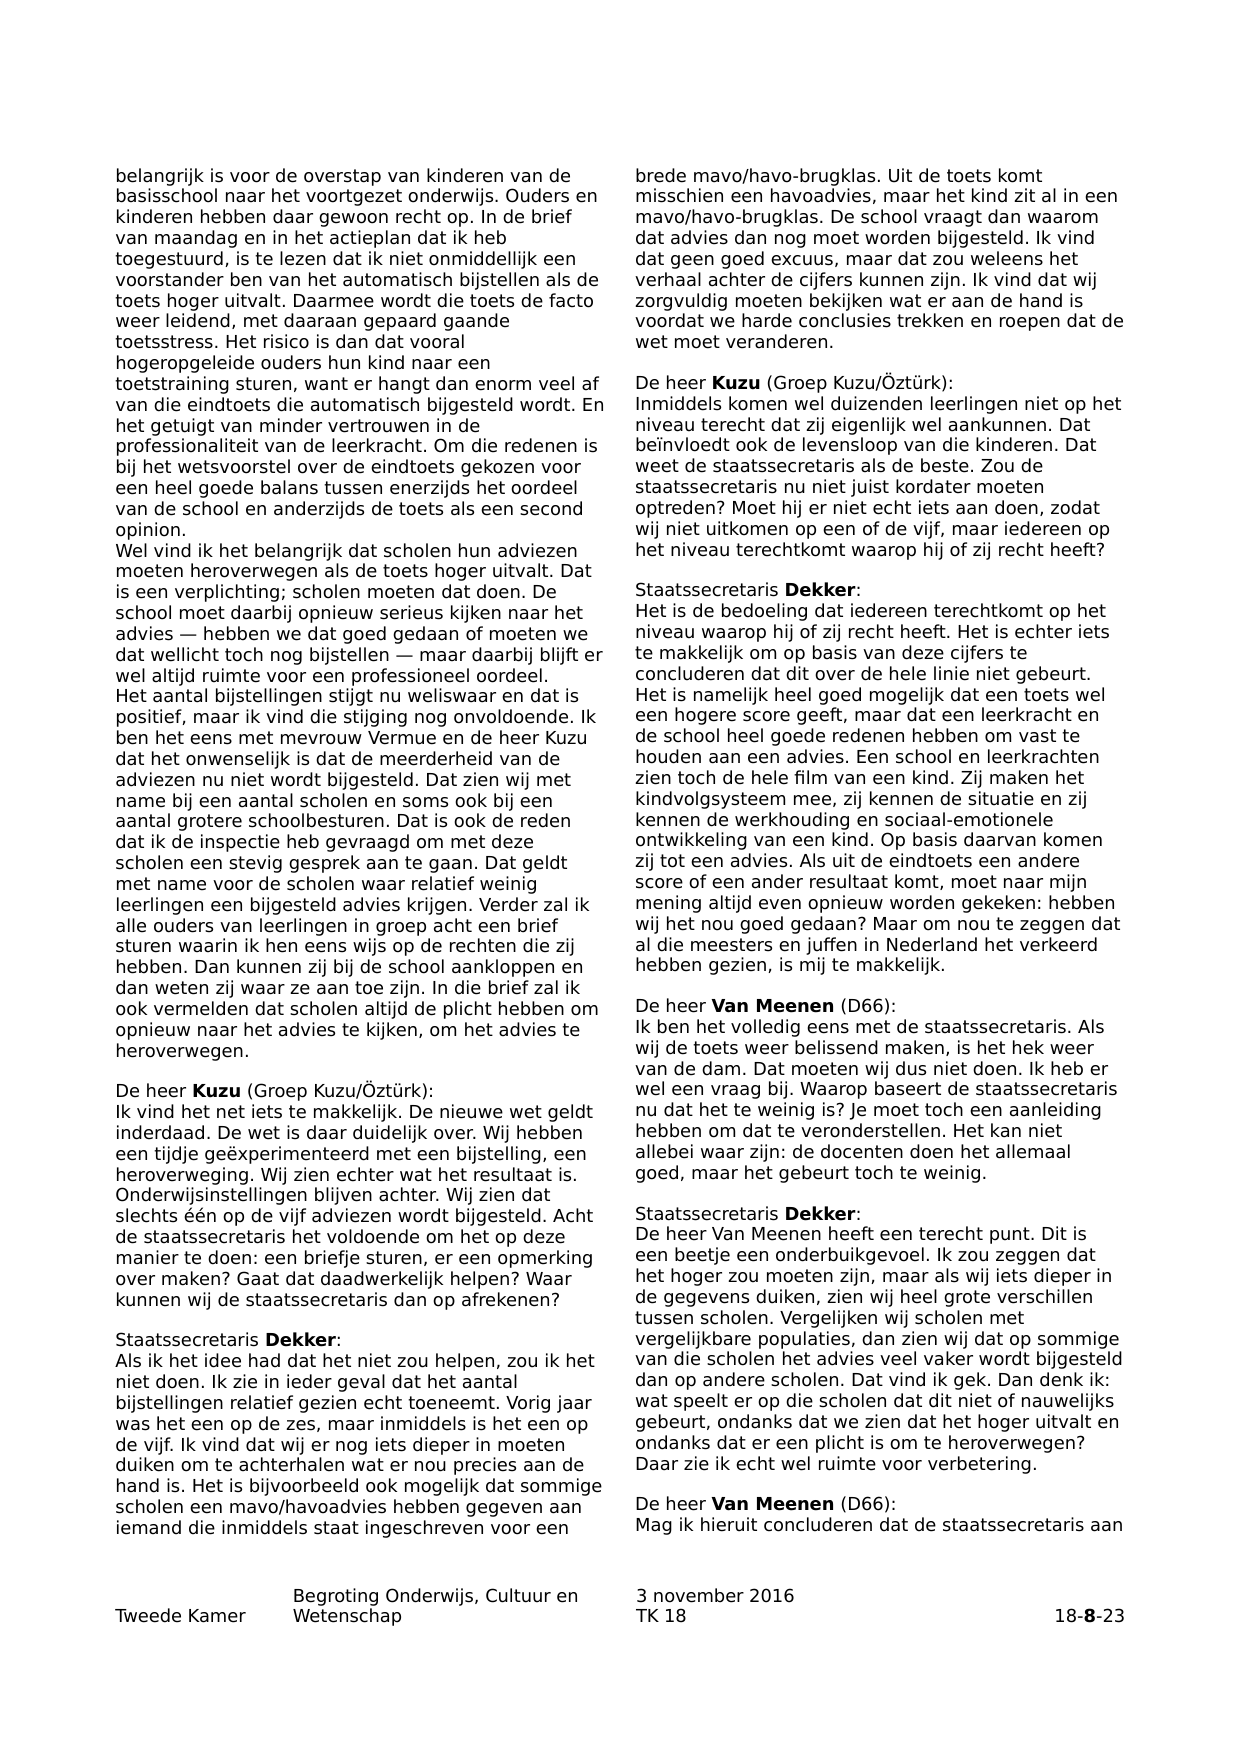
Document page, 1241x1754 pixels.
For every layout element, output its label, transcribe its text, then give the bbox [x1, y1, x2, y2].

text Inmiddels komen wel duizenden leerlingen niet op het niveau terecht dat zij eigenlijk wel aankunnen. Dat beïnvloedt ook de levensloop van die kinderen. Dat weet de staatssecretaris als de beste. Zou de staatssecretaris nu niet juist kordater moeten optreden? Moet hij er niet echt iets aan doen, zodat wij niet uitkomen op een of de vijf, maar iedereen op het niveau terechtkomt waarop hij of zij recht heeft? [635, 393, 1125, 560]
text Als ik het idee had dat het niet zou helpen, zou ik het niet doen. Ik zie in ieder geval dat het aantal bijstellingen relatief gezien echt toeneemt. Vorig jaar was het een op de zes, maar inmiddels is het een op de vijf. Ik vind dat wij er nog iets dieper in moeten duiken om te achterhalen wat er nou precies aan de hand is. Het is bijvoorbeeld ook mogelijk dat sommige scholen een mavo/havoadvies hebben gegeven aan iemand die inmiddels staat ingeschreven voor een [115, 1351, 605, 1538]
text De heer Van Meenen heeft een terecht punt. Dit is een beetje een onderbuikgevoel. Ik zou zeggen dat het hoger zou moeten zijn, maar als wij iets dieper in de gegevens duiken, zien wij heel grote verschillen tussen scholen. Vergelijken wij scholen met vergelijkbare populaties, dan zien wij dat op sommige van die scholen het advies veel vaker wordt bijgesteld dan op andere scholen. Dat vind ik gek. Dan denk ik: wat speelt er op die scholen dat dit niet of nauwelijks gebeurt, ondanks dat we zien dat het hoger uitvalt en ondanks dat er een plicht is om te heroverwegen? Daar zie ik echt wel ruimte voor verbetering. [635, 1224, 1125, 1474]
text De heer Kuzu (Groep Kuzu/Öztürk): [635, 373, 1125, 393]
text Mag ik hieruit concluderen dat de staatssecretaris aan [635, 1515, 1125, 1536]
text brede mavo/havo-brugklas. Uit de toets komt misschien een havoadvies, maar het kind zit al in een mavo/havo-brugklas. De school vraagt dan waarom dat advies dan nog moet worden bijgesteld. Ik vind dat geen goed excuus, maar dat zou weleens het verhaal achter de cijfers kunnen zijn. Ik vind dat wij zorgvuldig moeten bekijken wat er aan de hand is voordat we harde conclusies trekken en roepen dat de wet moet veranderen. [635, 165, 1125, 353]
text De heer Kuzu (Groep Kuzu/Öztürk): [115, 1081, 605, 1102]
text Staatssecretaris Dekker: [635, 1203, 1125, 1224]
text Staatssecretaris Dekker: [635, 580, 1125, 601]
text Wel vind ik het belangrijk dat scholen hun adviezen moeten heroverwegen als de toets hoger uitvalt. Dat is een verplichting; scholen moeten dat doen. De school moet daarbij opnieuw serieus kijken naar het advies — hebben we dat goed gedaan of moeten we dat wellicht toch nog bijstellen — maar daarbij blijft er wel altijd ruimte voor een professioneel oordeel. [115, 540, 605, 686]
text Staatssecretaris Dekker: [115, 1330, 605, 1351]
text De heer Van Meenen (D66): [635, 1494, 1125, 1515]
text belangrijk is voor de overstap van kinderen van de basisschool naar het voortgezet onderwijs. Ouders en kinderen hebben daar gewoon recht op. In de brief van maandag en in het actieplan dat ik heb toegestuurd, is te lezen dat ik niet onmiddellijk een voorstander ben van het automatisch bijstellen als de toets hoger uitvalt. Daarmee wordt die toets de facto weer leidend, met daaraan gepaard gaande toetsstress. Het risico is dan dat vooral hogeropgeleide ouders hun kind naar een toetstraining sturen, want er hangt dan enorm veel af van die eindtoets die automatisch bijgesteld wordt. En het getuigt van minder vertrouwen in de professionaliteit van de leerkracht. Om die redenen is bij het wetsvoorstel over de eindtoets gekozen voor een heel goede balans tussen enerzijds het oordeel van de school en anderzijds de toets als een second opinion. [115, 165, 605, 540]
text Ik vind het net iets te makkelijk. De nieuwe wet geldt inderdaad. De wet is daar duidelijk over. Wij hebben een tijdje geëxperimenteerd met een bijstelling, een heroverweging. Wij zien echter wat het resultaat is. Onderwijsinstellingen blijven achter. Wij zien dat slechts één op de vijf adviezen wordt bijgesteld. Acht de staatssecretaris het voldoende om het op deze manier te doen: een briefje sturen, er een opmerking over maken? Gaat dat daadwerkelijk helpen? Waar kunnen wij de staatssecretaris dan op afrekenen? [115, 1102, 605, 1310]
text De heer Van Meenen (D66): [635, 996, 1125, 1017]
text Het aantal bijstellingen stijgt nu weliswaar en dat is positief, maar ik vind die stijging nog onvoldoende. Ik ben het eens met mevrouw Vermue en de heer Kuzu dat het onwenselijk is dat de meerderheid van de adviezen nu niet wordt bijgesteld. Dat zien wij met name bij een aantal scholen en soms ook bij een aantal grotere schoolbesturen. Dat is ook de reden dat ik de inspectie heb gevraagd om met deze scholen een stevig gesprek aan te gaan. Dat geldt met name voor de scholen waar relatief weinig leerlingen een bijgesteld advies krijgen. Verder zal ik alle ouders van leerlingen in groep acht een brief sturen waarin ik hen eens wijs op de rechten die zij hebben. Dan kunnen zij bij de school aankloppen en dan weten zij waar ze aan toe zijn. In die brief zal ik ook vermelden dat scholen altijd de plicht hebben om opnieuw naar het advies te kijken, om het advies te heroverwegen. [115, 686, 605, 1061]
text Ik ben het volledig eens met de staatssecretaris. Als wij de toets weer belissend maken, is het hek weer van de dam. Dat moeten wij dus niet doen. Ik heb er wel een vraag bij. Waarop baseert de staatssecretaris nu dat het te weinig is? Je moet toch een aanleiding hebben om dat te veronderstellen. Het kan niet allebei waar zijn: de docenten doen het allemaal goed, maar het gebeurt toch te weinig. [635, 1017, 1125, 1183]
text Het is de bedoeling dat iedereen terechtkomt op het niveau waarop hij of zij recht heeft. Het is echter iets te makkelijk om op basis van deze cijfers te concluderen dat dit over de hele linie niet gebeurt. Het is namelijk heel goed mogelijk dat een toets wel een hogere score geeft, maar dat een leerkracht en de school heel goede redenen hebben om vast te houden aan een advies. Een school en leerkrachten zien toch de hele film van een kind. Zij maken het kindvolgsysteem mee, zij kennen de situatie en zij kennen de werkhouding en sociaal-emotionele ontwikkeling van een kind. Op basis daarvan komen zij tot een advies. Als uit de eindtoets een andere score of een ander resultaat komt, moet naar mijn mening altijd even opnieuw worden gekeken: hebben wij het nou goed gedaan? Maar om nou te zeggen dat al die meesters en juffen in Nederland het verkeerd hebben gezien, is mij te makkelijk. [635, 601, 1125, 976]
